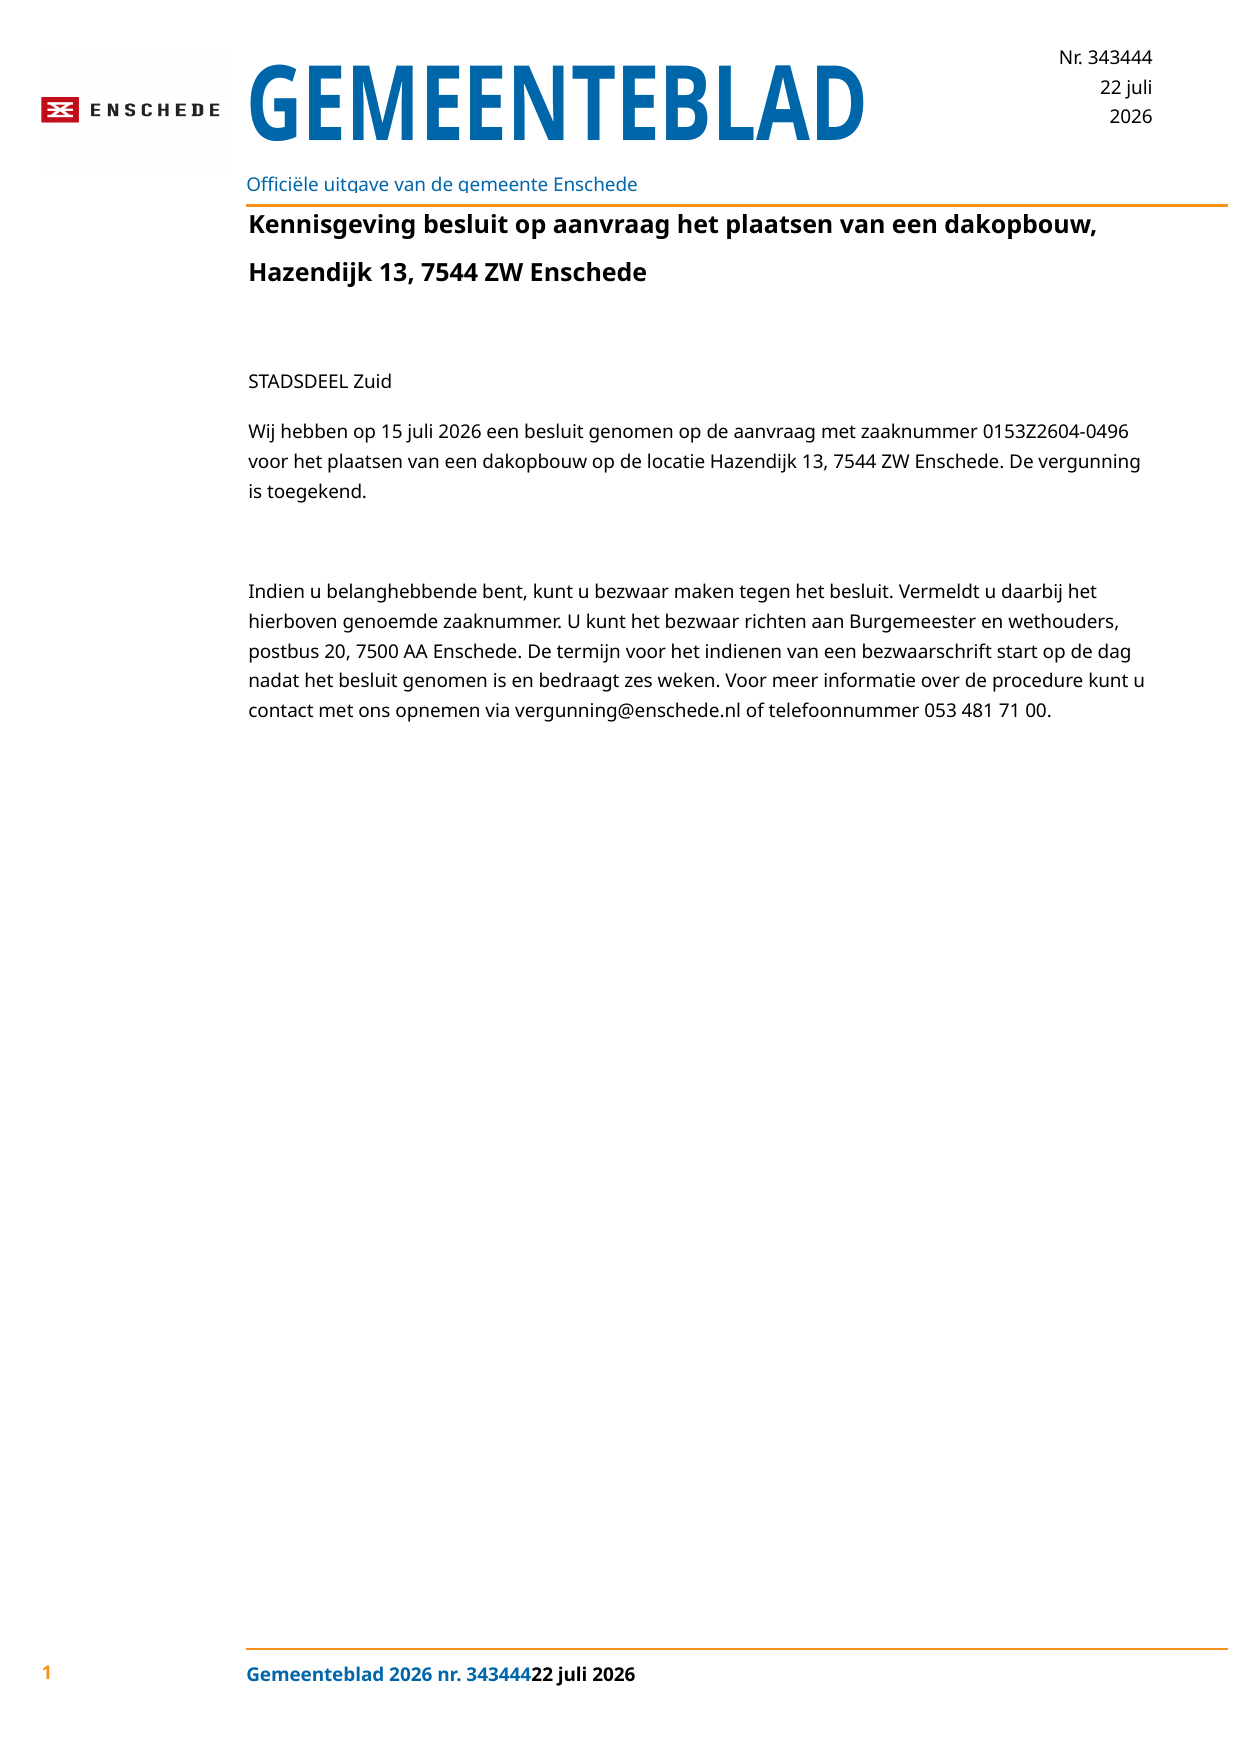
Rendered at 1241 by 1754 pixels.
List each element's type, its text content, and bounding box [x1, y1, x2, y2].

text Indien u belanghebbende bent, kunt u bezwaar maken tegen het besluit. Vermeldt u daarbij het hierboven genoemde zaaknummer. U kunt het bezwaar richten aan Burgemeester en wethouders, postbus 20, 7500 AA Enschede. De termijn voor het indienen van een bezwaarschrift start op de dag nadat het besluit genomen is en bedraagt zes weken. Voor meer informatie over de procedure kunt u contact met ons opnemen via vergunning@enschede.nl of telefoonnummer 053 481 71 00. [248, 579, 1152, 723]
text STADSDEEL Zuid [248, 368, 1152, 394]
text Wij hebben op 15 juli 2026 een besluit genomen op de aanvraag met zaaknummer 0153Z2604-0496 voor het plaatsen van een dakopbouw op de locatie Hazendijk 13, 7544 ZW Enschede. De vergunning is toegekend. [248, 419, 1152, 504]
text Kennisgeving besluit op aanvraag het plaatsen van een dakopbouw, Hazendijk 13, 7544 ZW Enschede [248, 207, 1152, 288]
picture [41, 47, 231, 172]
